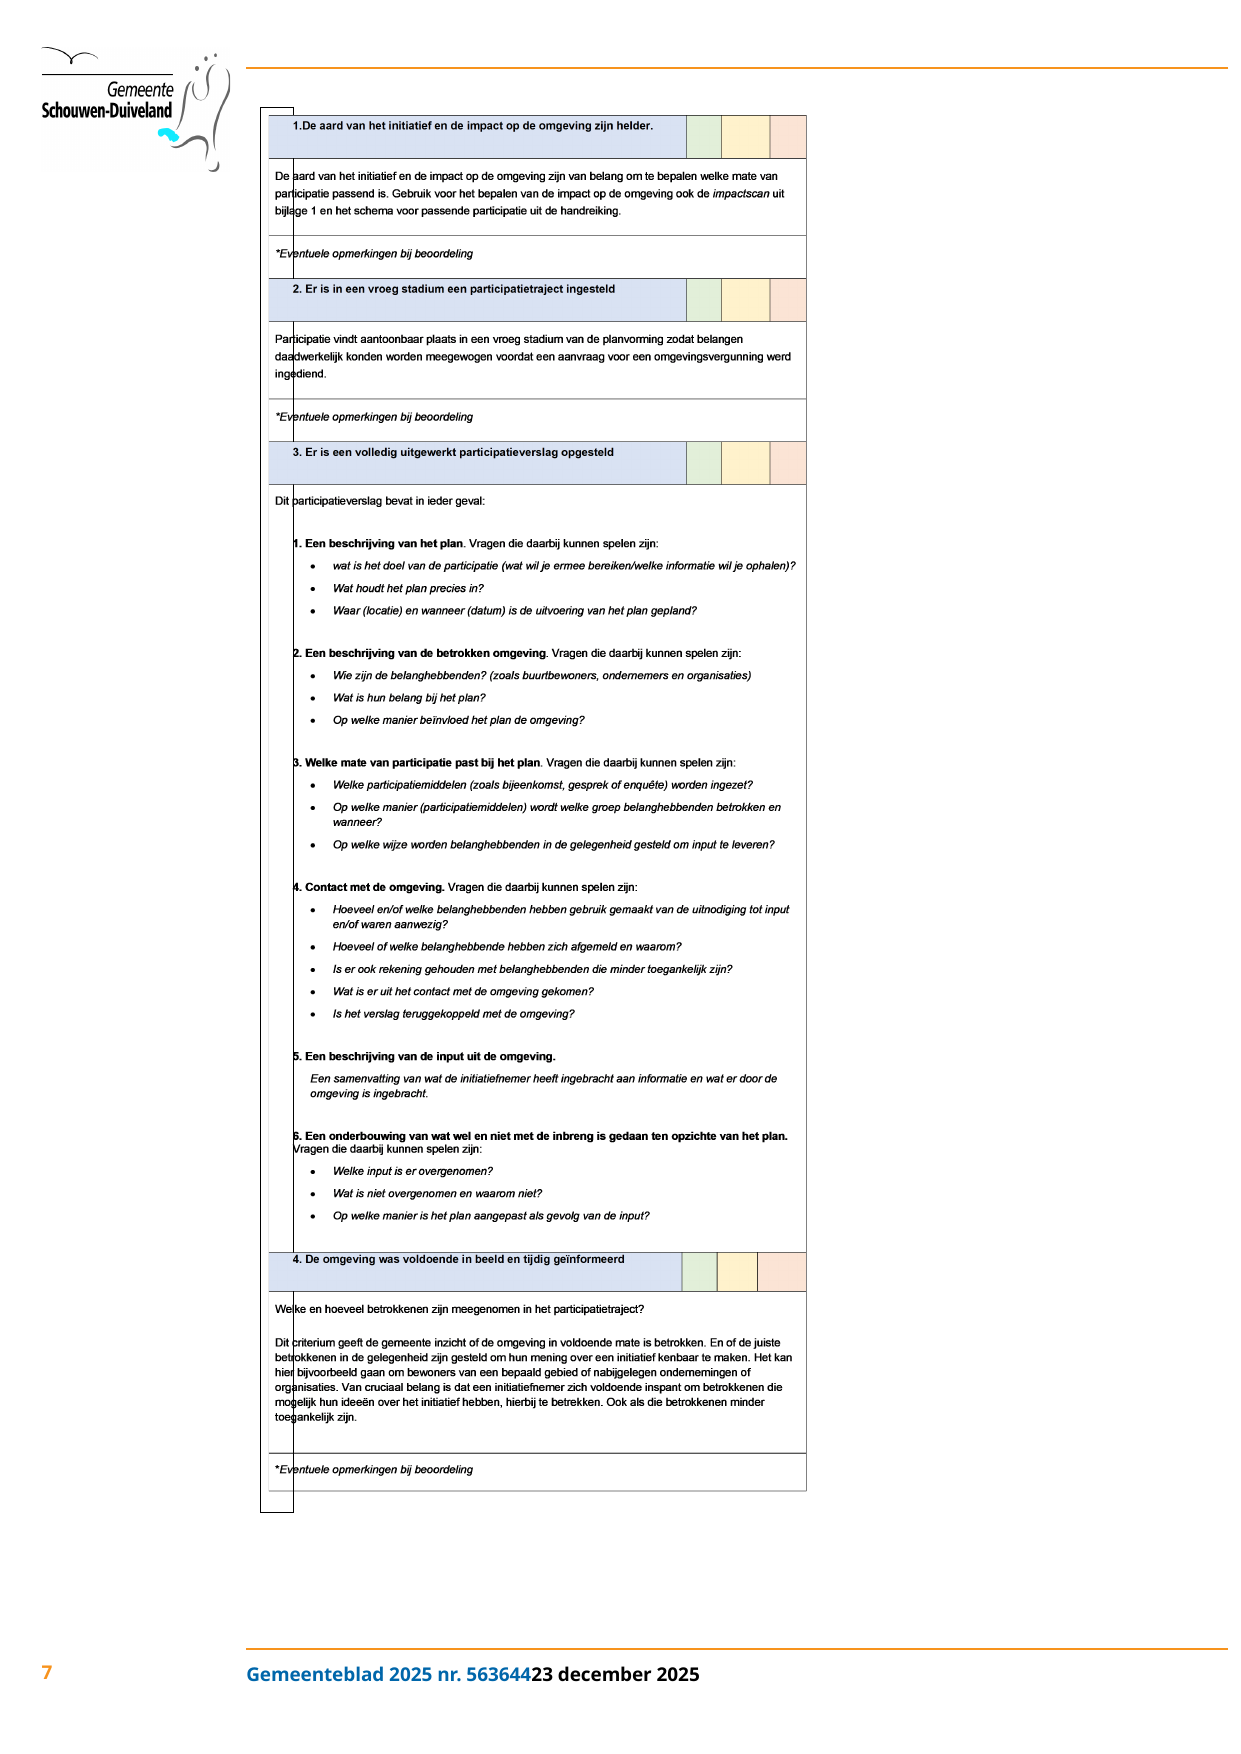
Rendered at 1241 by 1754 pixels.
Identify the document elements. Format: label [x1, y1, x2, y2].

picture [41, 47, 231, 172]
picture [268, 115, 1161, 1504]
